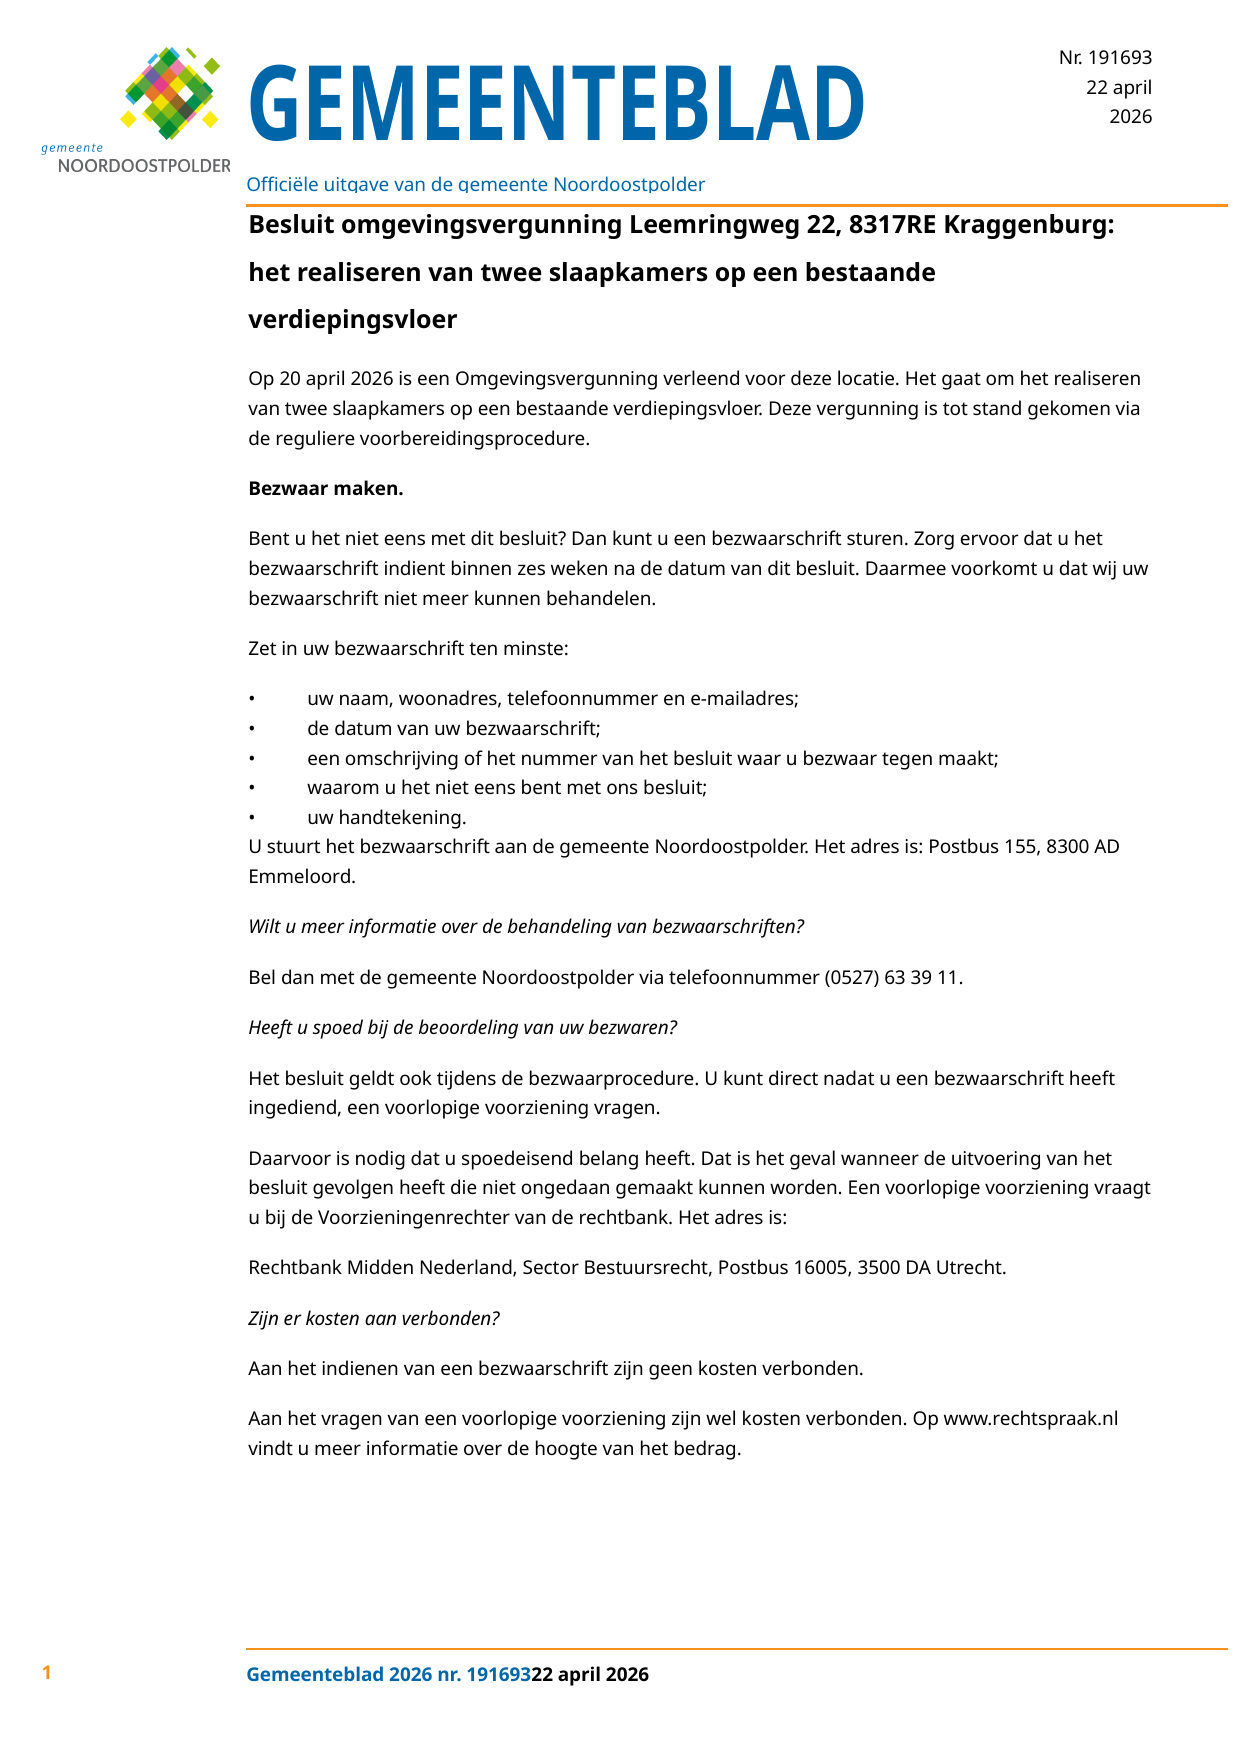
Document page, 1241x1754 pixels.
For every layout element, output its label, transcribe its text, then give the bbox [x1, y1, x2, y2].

text Zet in uw bezwaarschrift ten minste: [248, 635, 1152, 661]
text Het besluit geldt ook tijdens de bezwaarprocedure. U kunt direct nadat u een bezwaarschrift heeft ingediend, een voorlopige voorziening vragen. [248, 1065, 1152, 1120]
list waarom u het niet eens bent met ons besluit; [248, 774, 1152, 800]
picture [41, 47, 231, 172]
text Heeft u spoed bij de beoordeling van uw bezwaren? [248, 1014, 1152, 1040]
text U stuurt het bezwaarschrift aan de gemeente Noordoostpolder. Het adres is: Postbus 155, 8300 AD Emmeloord. [248, 833, 1152, 889]
text Zijn er kosten aan verbonden? [248, 1305, 1152, 1330]
text Bent u het niet eens met dit besluit? Dan kunt u een bezwaarschrift sturen. Zorg ervoor dat u het bezwaarschrift indient binnen zes weken na de datum van dit besluit. Daarmee voorkomt u dat wij uw bezwaarschrift niet meer kunnen behandelen. [248, 526, 1152, 610]
text Aan het vragen van een voorlopige voorziening zijn wel kosten verbonden. Op www.rechtspraak.nl vindt u meer informatie over de hoogte van het bedrag. [248, 1406, 1152, 1461]
text Bel dan met de gemeente Noordoostpolder via telefoonnummer (0527) 63 39 11. [248, 964, 1152, 989]
list uw naam, woonadres, telefoonnummer en e-mailadres; [248, 686, 1152, 711]
text Aan het indienen van een bezwaarschrift zijn geen kosten verbonden. [248, 1355, 1152, 1381]
text Wilt u meer informatie over de behandeling van bezwaarschriften? [248, 913, 1152, 939]
text Bezwaar maken. [248, 475, 1152, 501]
text Rechtbank Midden Nederland, Sector Bestuursrecht, Postbus 16005, 3500 DA Utrecht. [248, 1254, 1152, 1280]
text Op 20 april 2026 is een Omgevingsvergunning verleend voor deze locatie. Het gaat om het realiseren van twee slaapkamers op een bestaande verdiepingsvloer. Deze vergunning is tot stand gekomen via de reguliere voorbereidingsprocedure. [248, 366, 1152, 450]
list uw handtekening. [248, 804, 1152, 829]
list de datum van uw bezwaarschrift; [248, 715, 1152, 741]
list een omschrijving of het nummer van het besluit waar u bezwaar tegen maakt; [248, 745, 1152, 770]
text Besluit omgevingsvergunning Leemringweg 22, 8317RE Kraggenburg: het realiseren van twee slaapkamers op een bestaande verdiepingsvloer [248, 207, 1152, 336]
text Daarvoor is nodig dat u spoedeisend belang heeft. Dat is het geval wanneer de uitvoering van het besluit gevolgen heeft die niet ongedaan gemaakt kunnen worden. Een voorlopige voorziening vraagt u bij de Voorzieningenrechter van de rechtbank. Het adres is: [248, 1145, 1152, 1229]
